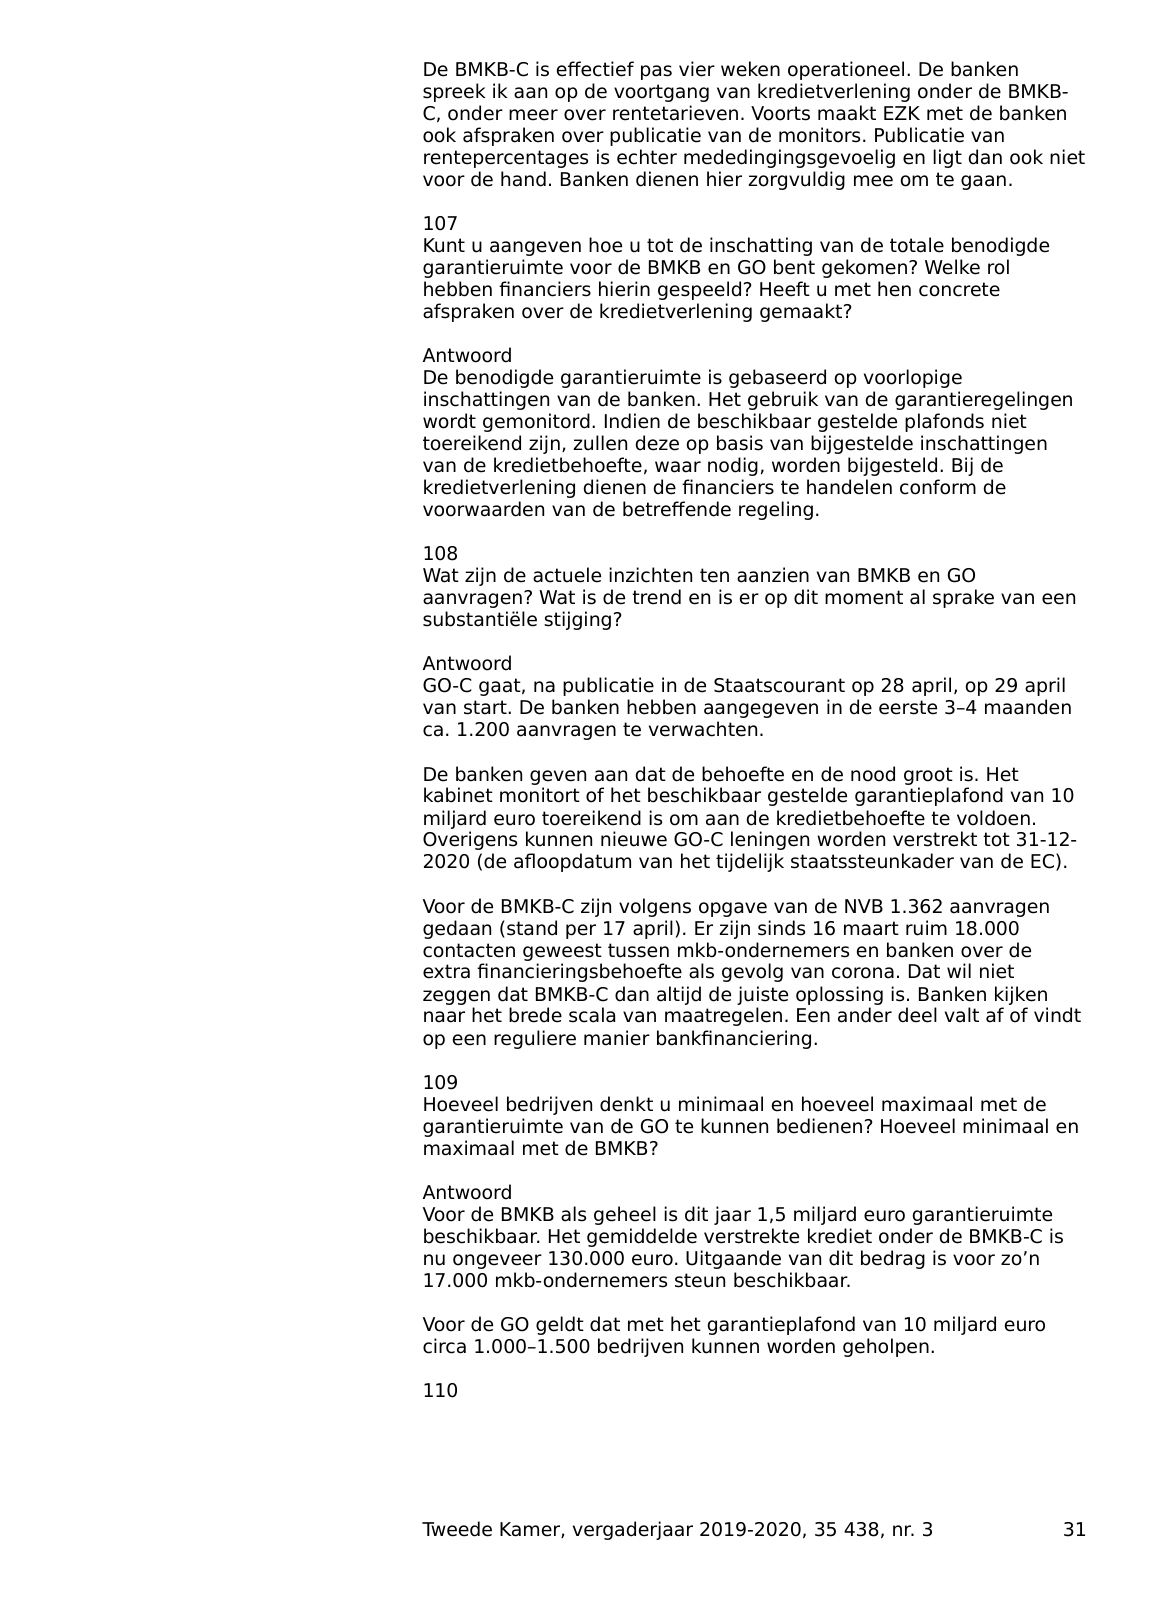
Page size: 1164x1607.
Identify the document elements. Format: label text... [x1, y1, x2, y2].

text 107 [422, 213, 1087, 235]
text Voor de BMKB-C zijn volgens opgave van de NVB 1.362 aanvragen gedaan (stand per 17 april). Er zijn sinds 16 maart ruim 18.000 contacten geweest tussen mkb-ondernemers en banken over de extra financieringsbehoefte als gevolg van corona. Dat wil niet zeggen dat BMKB-C dan altijd de juiste oplossing is. Banken kijken naar het brede scala van maatregelen. Een ander deel valt af of vindt op een reguliere manier bankfinanciering. [422, 896, 1087, 1049]
text De banken geven aan dat de behoefte en de nood groot is. Het kabinet monitort of het beschikbaar gestelde garantieplafond van 10 miljard euro toereikend is om aan de kredietbehoefte te voldoen. Overigens kunnen nieuwe GO-C leningen worden verstrekt tot 31-12-2020 (de afloopdatum van het tijdelijk staatssteunkader van de EC). [422, 763, 1087, 873]
text GO-C gaat, na publicatie in de Staatscourant op 28 april, op 29 april van start. De banken hebben aangegeven in de eerste 3–4 maanden ca. 1.200 aanvragen te verwachten. [422, 675, 1087, 741]
text Antwoord [422, 653, 1087, 675]
text 110 [422, 1380, 1087, 1402]
text De benodigde garantieruimte is gebaseerd op voorlopige inschattingen van de banken. Het gebruik van de garantieregelingen wordt gemonitord. Indien de beschikbaar gestelde plafonds niet toereikend zijn, zullen deze op basis van bijgestelde inschattingen van de kredietbehoefte, waar nodig, worden bijgesteld. Bij de kredietverlening dienen de financiers te handelen conform de voorwaarden van de betreffende regeling. [422, 367, 1087, 521]
text Voor de GO geldt dat met het garantieplafond van 10 miljard euro circa 1.000–1.500 bedrijven kunnen worden geholpen. [422, 1314, 1087, 1358]
text 109 [422, 1072, 1087, 1093]
text Hoeveel bedrijven denkt u minimaal en hoeveel maximaal met de garantieruimte van de GO te kunnen bedienen? Hoeveel minimaal en maximaal met de BMKB? [422, 1093, 1087, 1159]
text De BMKB-C is effectief pas vier weken operationeel. De banken spreek ik aan op de voortgang van kredietverlening onder de BMKB-C, onder meer over rentetarieven. Voorts maakt EZK met de banken ook afspraken over publicatie van de monitors. Publicatie van rentepercentages is echter mededingingsgevoelig en ligt dan ook niet voor de hand. Banken dienen hier zorgvuldig mee om te gaan. [422, 59, 1087, 191]
text 108 [422, 543, 1087, 565]
text Wat zijn de actuele inzichten ten aanzien van BMKB en GO aanvragen? Wat is de trend en is er op dit moment al sprake van een substantiële stijging? [422, 565, 1087, 631]
text Kunt u aangeven hoe u tot de inschatting van de totale benodigde garantieruimte voor de BMKB en GO bent gekomen? Welke rol hebben financiers hierin gespeeld? Heeft u met hen concrete afspraken over de kredietverlening gemaakt? [422, 235, 1087, 323]
text Antwoord [422, 345, 1087, 367]
text Voor de BMKB als geheel is dit jaar 1,5 miljard euro garantieruimte beschikbaar. Het gemiddelde verstrekte krediet onder de BMKB-C is nu ongeveer 130.000 euro. Uitgaande van dit bedrag is voor zo’n 17.000 mkb-ondernemers steun beschikbaar. [422, 1204, 1087, 1292]
text Antwoord [422, 1182, 1087, 1204]
